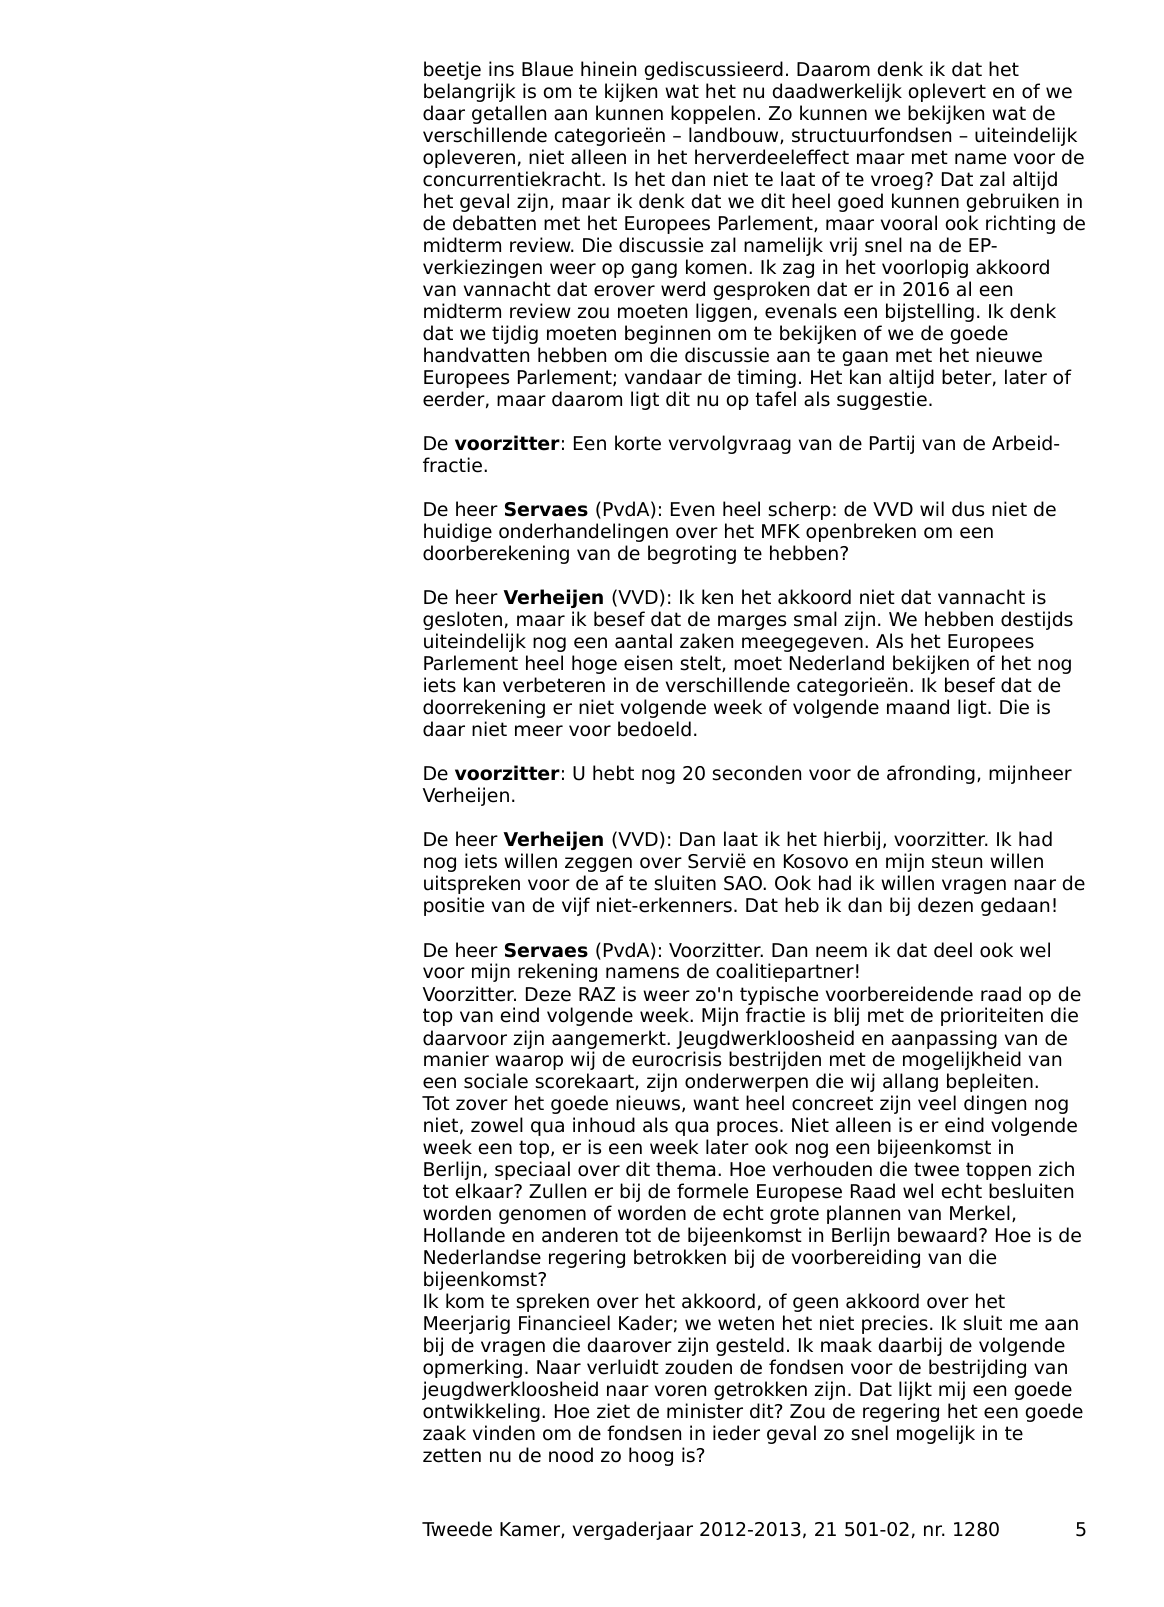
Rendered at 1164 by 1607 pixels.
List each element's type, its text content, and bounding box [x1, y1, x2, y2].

text De voorzitter: Een korte vervolgvraag van de Partij van de Arbeid-fractie. [422, 433, 1087, 477]
text De heer Servaes (PvdA): Even heel scherp: de VVD wil dus niet de huidige onderhandelingen over het MFK openbreken om een doorberekening van de begroting te hebben? [422, 499, 1087, 565]
text De heer Verheijen (VVD): Ik ken het akkoord niet dat vannacht is gesloten, maar ik besef dat de marges smal zijn. We hebben destijds uiteindelijk nog een aantal zaken meegegeven. Als het Europees Parlement heel hoge eisen stelt, moet Nederland bekijken of het nog iets kan verbeteren in de verschillende categorieën. Ik besef dat de doorrekening er niet volgende week of volgende maand ligt. Die is daar niet meer voor bedoeld. [422, 587, 1087, 741]
text De voorzitter: U hebt nog 20 seconden voor de afronding, mijnheer Verheijen. [422, 763, 1087, 807]
text beetje ins Blaue hinein gediscussieerd. Daarom denk ik dat het belangrijk is om te kijken wat het nu daadwerkelijk oplevert en of we daar getallen aan kunnen koppelen. Zo kunnen we bekijken wat de verschillende categorieën – landbouw, structuurfondsen – uiteindelijk opleveren, niet alleen in het herverdeeleffect maar met name voor de concurrentiekracht. Is het dan niet te laat of te vroeg? Dat zal altijd het geval zijn, maar ik denk dat we dit heel goed kunnen gebruiken in de debatten met het Europees Parlement, maar vooral ook richting de midterm review. Die discussie zal namelijk vrij snel na de EP-verkiezingen weer op gang komen. Ik zag in het voorlopig akkoord van vannacht dat erover werd gesproken dat er in 2016 al een midterm review zou moeten liggen, evenals een bijstelling. Ik denk dat we tijdig moeten beginnen om te bekijken of we de goede handvatten hebben om die discussie aan te gaan met het nieuwe Europees Parlement; vandaar de timing. Het kan altijd beter, later of eerder, maar daarom ligt dit nu op tafel als suggestie. [422, 59, 1087, 411]
text Ik kom te spreken over het akkoord, of geen akkoord over het Meerjarig Financieel Kader; we weten het niet precies. Ik sluit me aan bij de vragen die daarover zijn gesteld. Ik maak daarbij de volgende opmerking. Naar verluidt zouden de fondsen voor de bestrijding van jeugdwerkloosheid naar voren getrokken zijn. Dat lijkt mij een goede ontwikkeling. Hoe ziet de minister dit? Zou de regering het een goede zaak vinden om de fondsen in ieder geval zo snel mogelijk in te zetten nu de nood zo hoog is? [422, 1291, 1087, 1467]
text De heer Verheijen (VVD): Dan laat ik het hierbij, voorzitter. Ik had nog iets willen zeggen over Servië en Kosovo en mijn steun willen uitspreken voor de af te sluiten SAO. Ook had ik willen vragen naar de positie van de vijf niet-erkenners. Dat heb ik dan bij dezen gedaan! [422, 829, 1087, 917]
text Tot zover het goede nieuws, want heel concreet zijn veel dingen nog niet, zowel qua inhoud als qua proces. Niet alleen is er eind volgende week een top, er is een week later ook nog een bijeenkomst in Berlijn, speciaal over dit thema. Hoe verhouden die twee toppen zich tot elkaar? Zullen er bij de formele Europese Raad wel echt besluiten worden genomen of worden de echt grote plannen van Merkel, Hollande en anderen tot de bijeenkomst in Berlijn bewaard? Hoe is de Nederlandse regering betrokken bij de voorbereiding van die bijeenkomst? [422, 1093, 1087, 1291]
text Voorzitter. Deze RAZ is weer zo'n typische voorbereidende raad op de top van eind volgende week. Mijn fractie is blij met de prioriteiten die daarvoor zijn aangemerkt. Jeugdwerkloosheid en aanpassing van de manier waarop wij de eurocrisis bestrijden met de mogelijkheid van een sociale scorekaart, zijn onderwerpen die wij allang bepleiten. [422, 983, 1087, 1093]
text De heer Servaes (PvdA): Voorzitter. Dan neem ik dat deel ook wel voor mijn rekening namens de coalitiepartner! [422, 939, 1087, 983]
